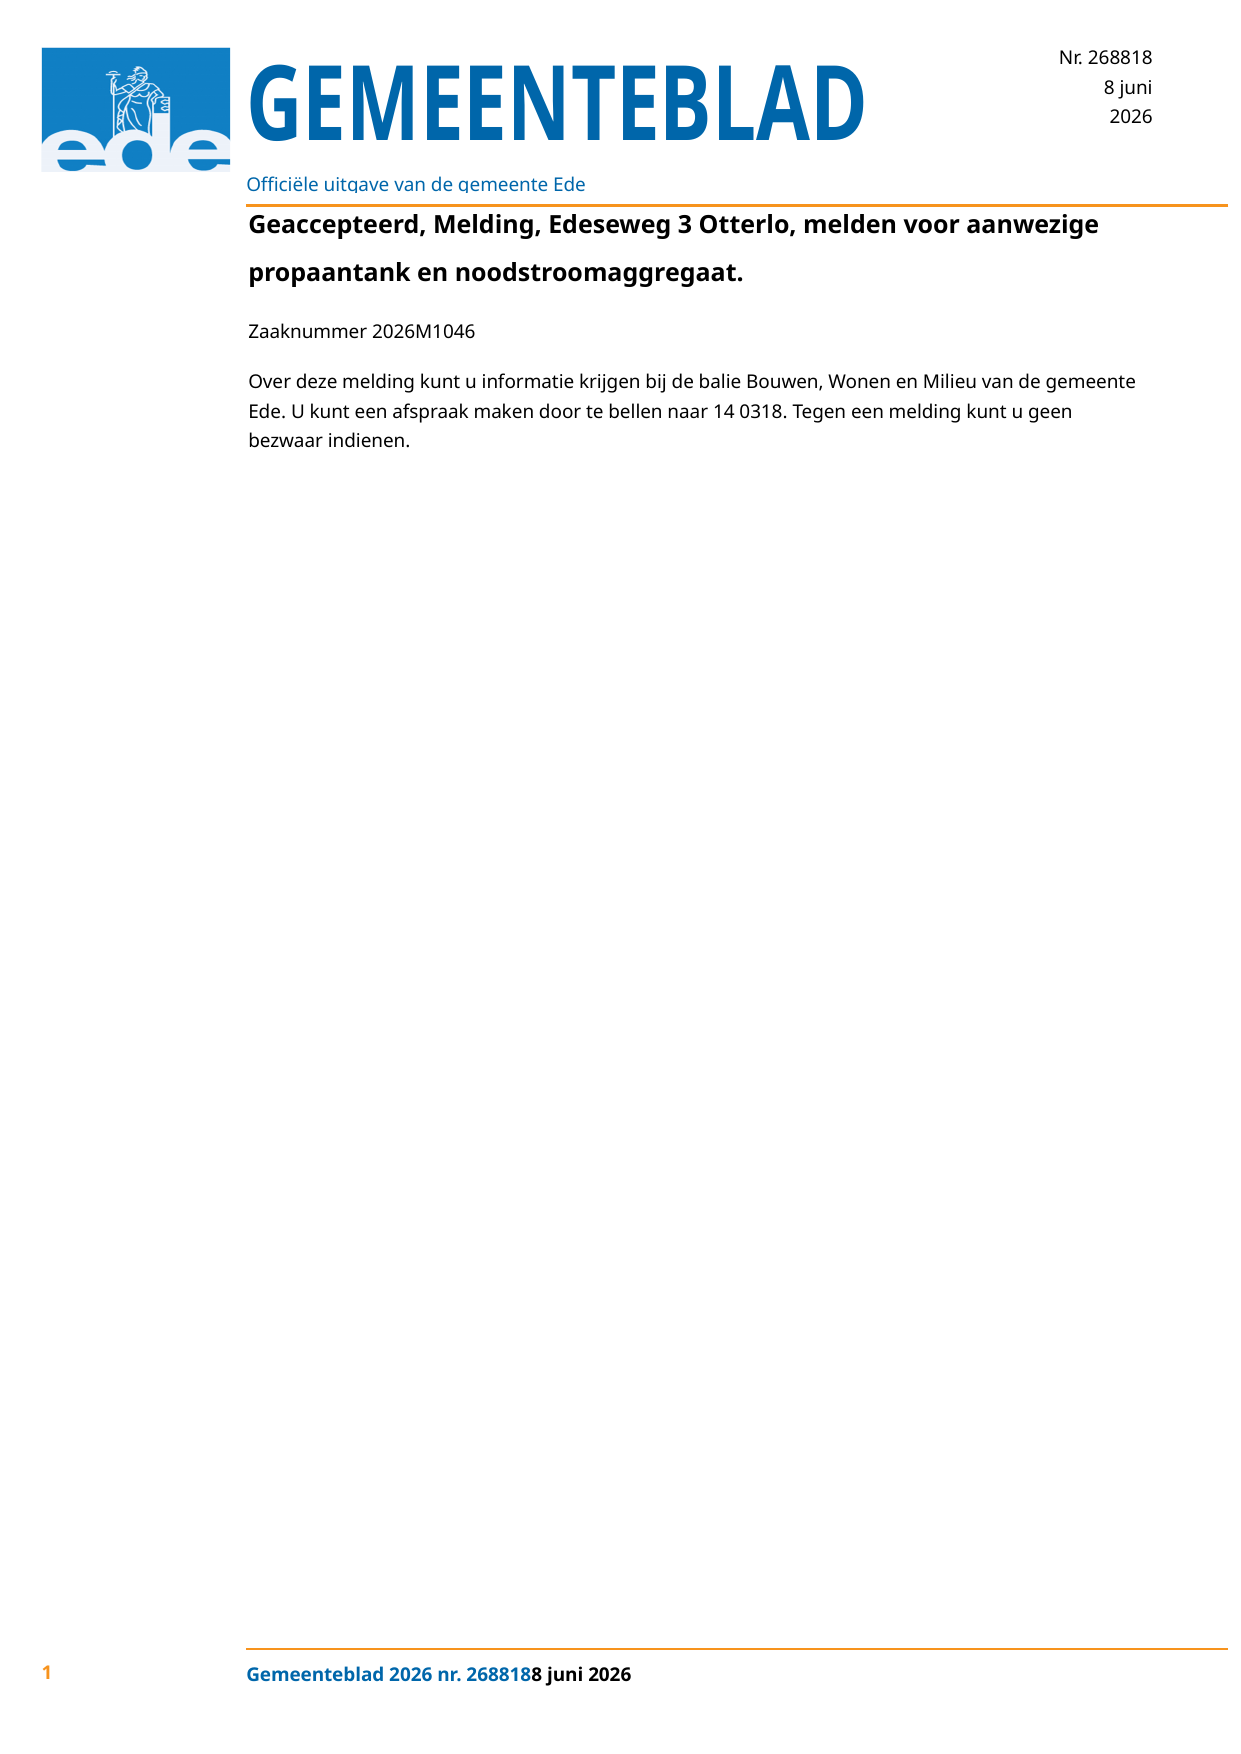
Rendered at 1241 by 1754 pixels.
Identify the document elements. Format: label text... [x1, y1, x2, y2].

picture [41, 47, 231, 172]
text Zaaknummer 2026M1046 [248, 318, 1152, 344]
text Geaccepteerd, Melding, Edeseweg 3 Otterlo, melden voor aanwezige propaantank en noodstroomaggregaat. [248, 207, 1152, 288]
text Over deze melding kunt u informatie krijgen bij de balie Bouwen, Wonen en Milieu van de gemeente Ede. U kunt een afspraak maken door te bellen naar 14 0318. Tegen een melding kunt u geen bezwaar indienen. [248, 368, 1152, 453]
